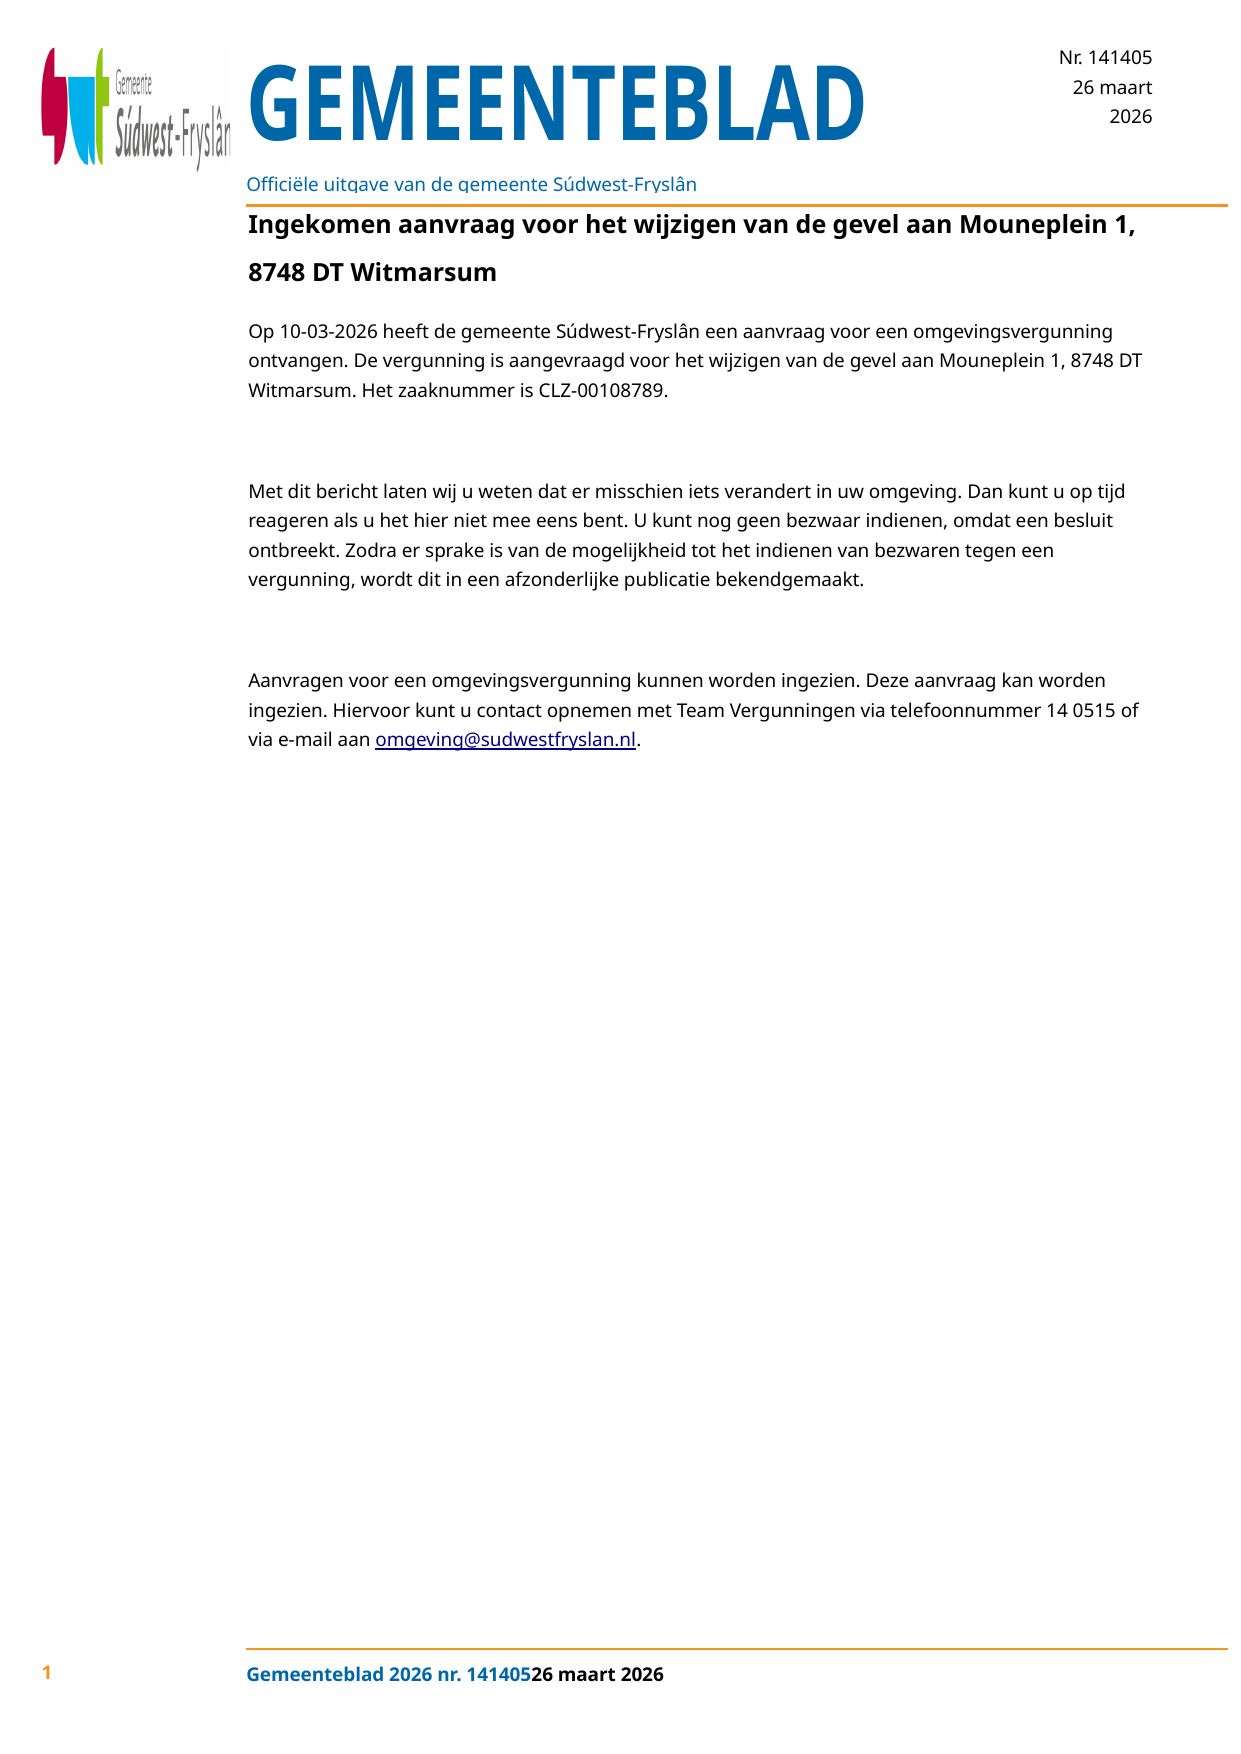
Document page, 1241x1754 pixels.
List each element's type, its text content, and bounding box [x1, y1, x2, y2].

text Op 10-03-2026 heeft de gemeente Súdwest-Fryslân een aanvraag voor een omgevingsvergunning ontvangen. De vergunning is aangevraagd voor het wijzigen van de gevel aan Mouneplein 1, 8748 DT Witmarsum. Het zaaknummer is CLZ-00108789. [248, 318, 1152, 403]
text Ingekomen aanvraag voor het wijzigen van de gevel aan Mouneplein 1, 8748 DT Witmarsum [248, 207, 1152, 288]
picture [41, 47, 231, 172]
text Aanvragen voor een omgevingsvergunning kunnen worden ingezien. Deze aanvraag kan worden ingezien. Hiervoor kunt u contact opnemen met Team Vergunningen via telefoonnummer 14 0515 of via e-mail aan omgeving@sudwestfryslan.nl. [248, 667, 1152, 752]
text Met dit bericht laten wij u weten dat er misschien iets verandert in uw omgeving. Dan kunt u op tijd reageren als u het hier niet mee eens bent. U kunt nog geen bezwaar indienen, omdat een besluit ontbreekt. Zodra er sprake is van de mogelijkheid tot het indienen van bezwaren tegen een vergunning, wordt dit in een afzonderlijke publicatie bekendgemaakt. [248, 478, 1152, 592]
